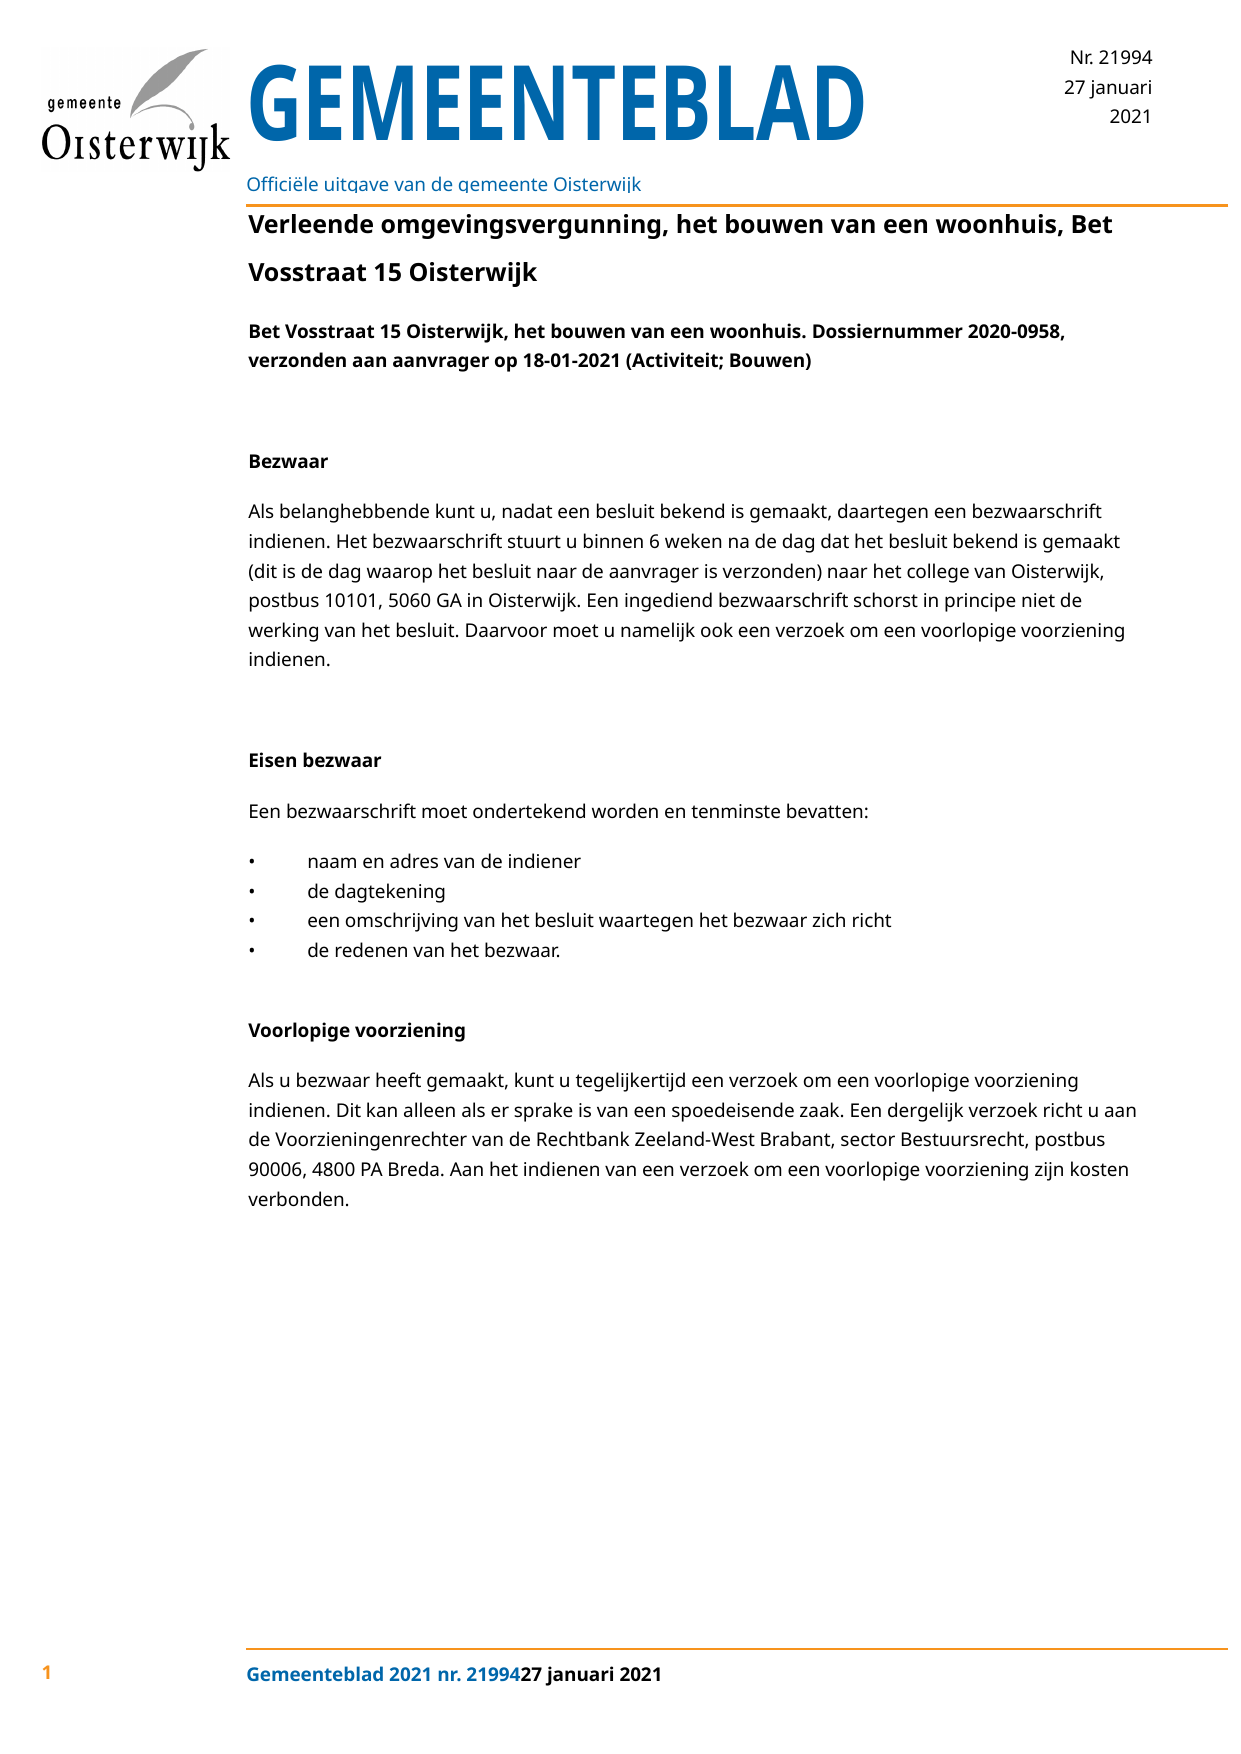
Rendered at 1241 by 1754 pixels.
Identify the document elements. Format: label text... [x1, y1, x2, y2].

list een omschrijving van het besluit waartegen het bezwaar zich richt [248, 907, 1152, 933]
text Verleende omgevingsvergunning, het bouwen van een woonhuis, Bet Vosstraat 15 Oisterwijk [248, 207, 1152, 288]
text Als u bezwaar heeft gemaakt, kunt u tegelijkertijd een verzoek om een voorlopige voorziening indienen. Dit kan alleen als er sprake is van een spoedeisende zaak. Een dergelijk verzoek richt u aan de Voorzieningenrechter van de Rechtbank Zeeland-West Brabant, sector Bestuursrecht, postbus 90006, 4800 PA Breda. Aan het indienen van een verzoek om een voorlopige voorziening zijn kosten verbonden. [248, 1067, 1152, 1212]
text Een bezwaarschrift moet ondertekend worden en tenminste bevatten: [248, 798, 1152, 824]
list de redenen van het bezwaar. [248, 937, 1152, 963]
text Als belanghebbende kunt u, nadat een besluit bekend is gemaakt, daartegen een bezwaarschrift indienen. Het bezwaarschrift stuurt u binnen 6 weken na de dag dat het besluit bekend is gemaakt (dit is de dag waarop het besluit naar de aanvrager is verzonden) naar het college van Oisterwijk, postbus 10101, 5060 GA in Oisterwijk. Een ingediend bezwaarschrift schorst in principe niet de werking van het besluit. Daarvoor moet u namelijk ook een verzoek om een voorlopige voorziening indienen. [248, 499, 1152, 672]
text Voorlopige voorziening [248, 1017, 1152, 1043]
text Bet Vosstraat 15 Oisterwijk, het bouwen van een woonhuis. Dossiernummer 2020-0958, verzonden aan aanvrager op 18-01-2021 (Activiteit; Bouwen) [248, 318, 1152, 373]
picture [41, 47, 231, 172]
text Eisen bezwaar [248, 747, 1152, 773]
text Bezwaar [248, 448, 1152, 474]
list naam en adres van de indiener [248, 848, 1152, 874]
list de dagtekening [248, 878, 1152, 904]
